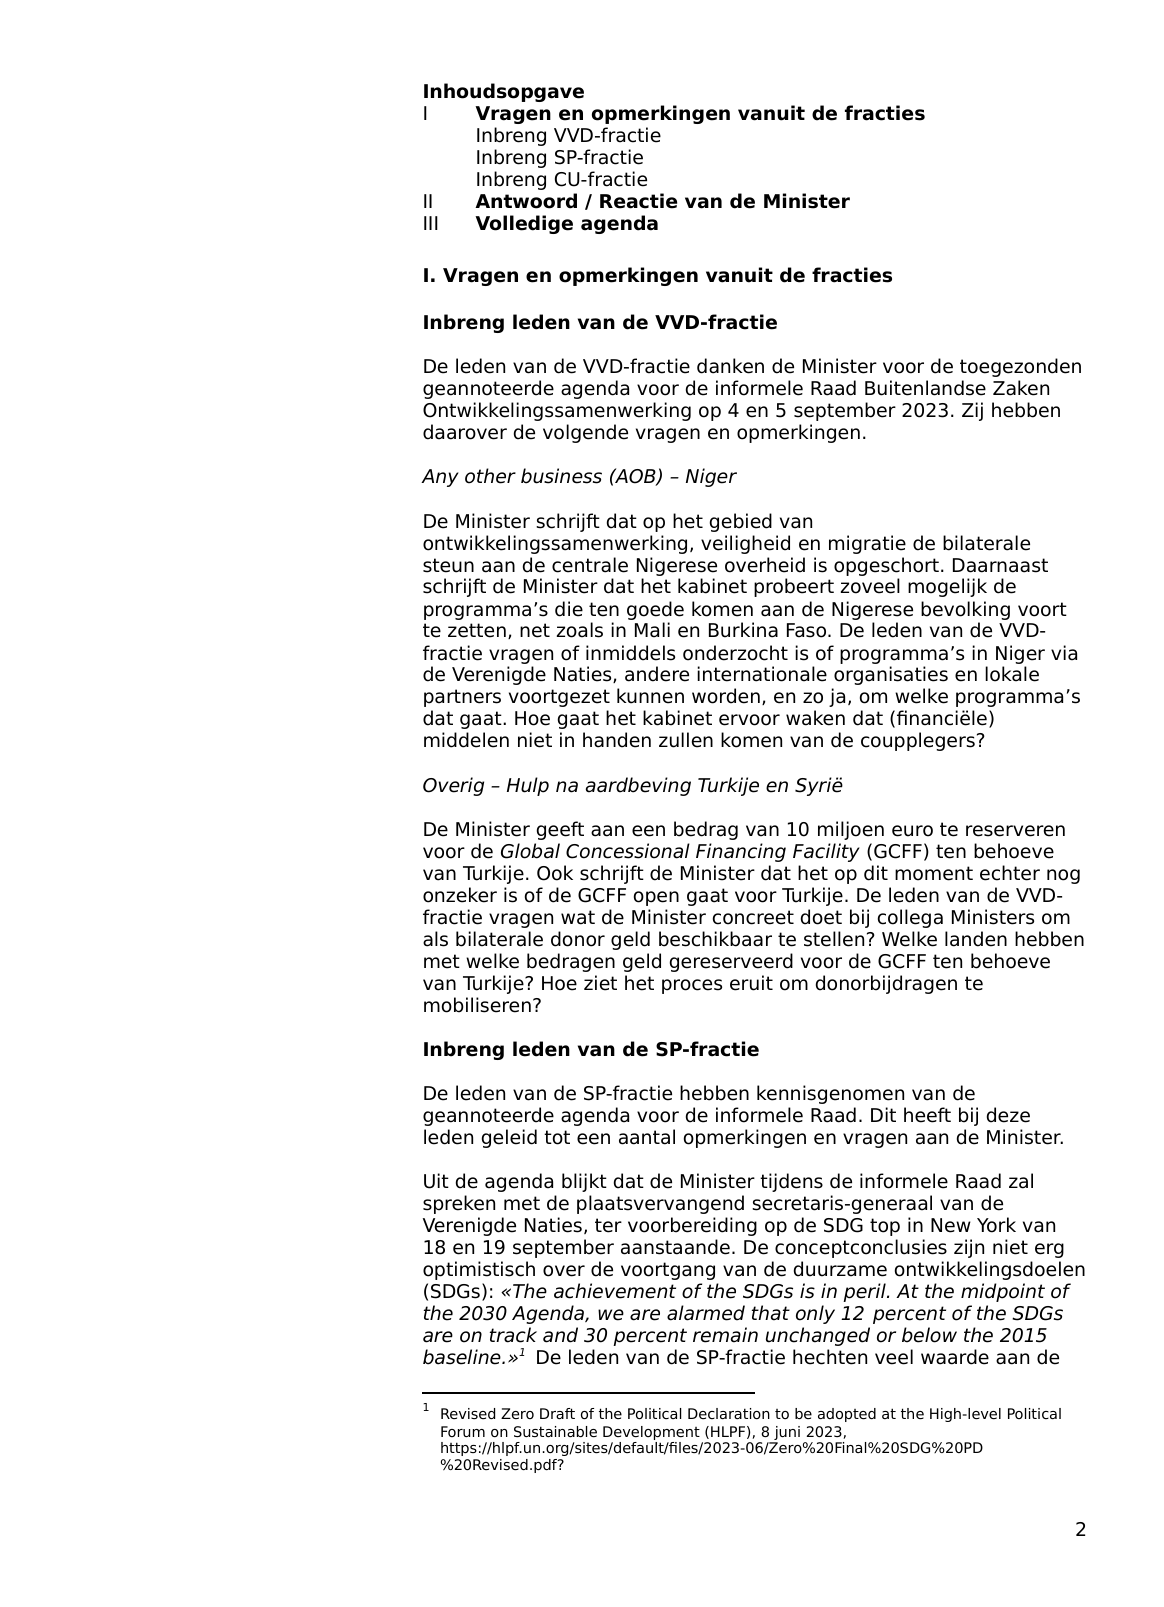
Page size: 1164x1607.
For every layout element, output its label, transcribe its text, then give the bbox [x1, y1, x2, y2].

text De Minister schrijft dat op het gebied van ontwikkelingssamenwerking, veiligheid en migratie de bilaterale steun aan de centrale Nigerese overheid is opgeschort. Daarnaast schrijft de Minister dat het kabinet probeert zoveel mogelijk de programma’s die ten goede komen aan de Nigerese bevolking voort te zetten, net zoals in Mali en Burkina Faso. De leden van de VVD-fractie vragen of inmiddels onderzocht is of programma’s in Niger via de Verenigde Naties, andere internationale organisaties en lokale partners voortgezet kunnen worden, en zo ja, om welke programma’s dat gaat. Hoe gaat het kabinet ervoor waken dat (financiële) middelen niet in handen zullen komen van de coupplegers? [422, 511, 1087, 752]
text Inbreng CU-fractie [475, 169, 1087, 191]
subtitle Overig – Hulp na aardbeving Turkije en Syrië [422, 774, 1087, 796]
text III Volledige agenda [422, 213, 1087, 235]
text De leden van de SP-fractie hebben kennisgenomen van de geannoteerde agenda voor de informele Raad. Dit heeft bij deze leden geleid tot een aantal opmerkingen en vragen aan de Minister. [422, 1083, 1087, 1149]
text Revised Zero Draft of the Political Declaration to be adopted at the High-level Political Forum on Sustainable Development (HLPF), 8 juni 2023, https://hlpf.un.org/sites/default/files/2023-06/Zero%20Final%20SDG%20PD%20Revised.pdf? [422, 1402, 1087, 1474]
subtitle Inbreng leden van de SP-fractie [422, 1039, 1087, 1061]
text Uit de agenda blijkt dat de Minister tijdens de informele Raad zal spreken met de plaatsvervangend secretaris-generaal van de Verenigde Naties, ter voorbereiding op de SDG top in New York van 18 en 19 september aanstaande. De conceptconclusies zijn niet erg optimistisch over de voortgang van de duurzame ontwikkelingsdoelen (SDGs): «The achievement of the SDGs is in peril. At the midpoint of the 2030 Agenda, we are alarmed that only 12 percent of the SDGs are on track and 30 percent remain unchanged or below the 2015 baseline.» De leden van de SP-fractie hechten veel waarde aan de [422, 1171, 1087, 1369]
text II Antwoord / Reactie van de Minister [422, 191, 1087, 213]
subtitle I. Vragen en opmerkingen vanuit de fracties [422, 265, 1087, 287]
subtitle Any other business (AOB) – Niger [422, 466, 1087, 488]
text I Vragen en opmerkingen vanuit de fracties [422, 103, 1087, 125]
text De leden van de VVD-fractie danken de Minister voor de toegezonden geannoteerde agenda voor de informele Raad Buitenlandse Zaken Ontwikkelingssamenwerking op 4 en 5 september 2023. Zij hebben daarover de volgende vragen en opmerkingen. [422, 356, 1087, 444]
text Inbreng SP-fractie [475, 147, 1087, 169]
subtitle Inbreng leden van de VVD-fractie [422, 312, 1087, 334]
text De Minister geeft aan een bedrag van 10 miljoen euro te reserveren voor de Global Concessional Financing Facility (GCFF) ten behoeve van Turkije. Ook schrijft de Minister dat het op dit moment echter nog onzeker is of de GCFF open gaat voor Turkije. De leden van de VVD-fractie vragen wat de Minister concreet doet bij collega Ministers om als bilaterale donor geld beschikbaar te stellen? Welke landen hebben met welke bedragen geld gereserveerd voor de GCFF ten behoeve van Turkije? Hoe ziet het proces eruit om donorbijdragen te mobiliseren? [422, 819, 1087, 1016]
subtitle Inhoudsopgave [422, 81, 1087, 103]
text Inbreng VVD-fractie [475, 125, 1087, 147]
